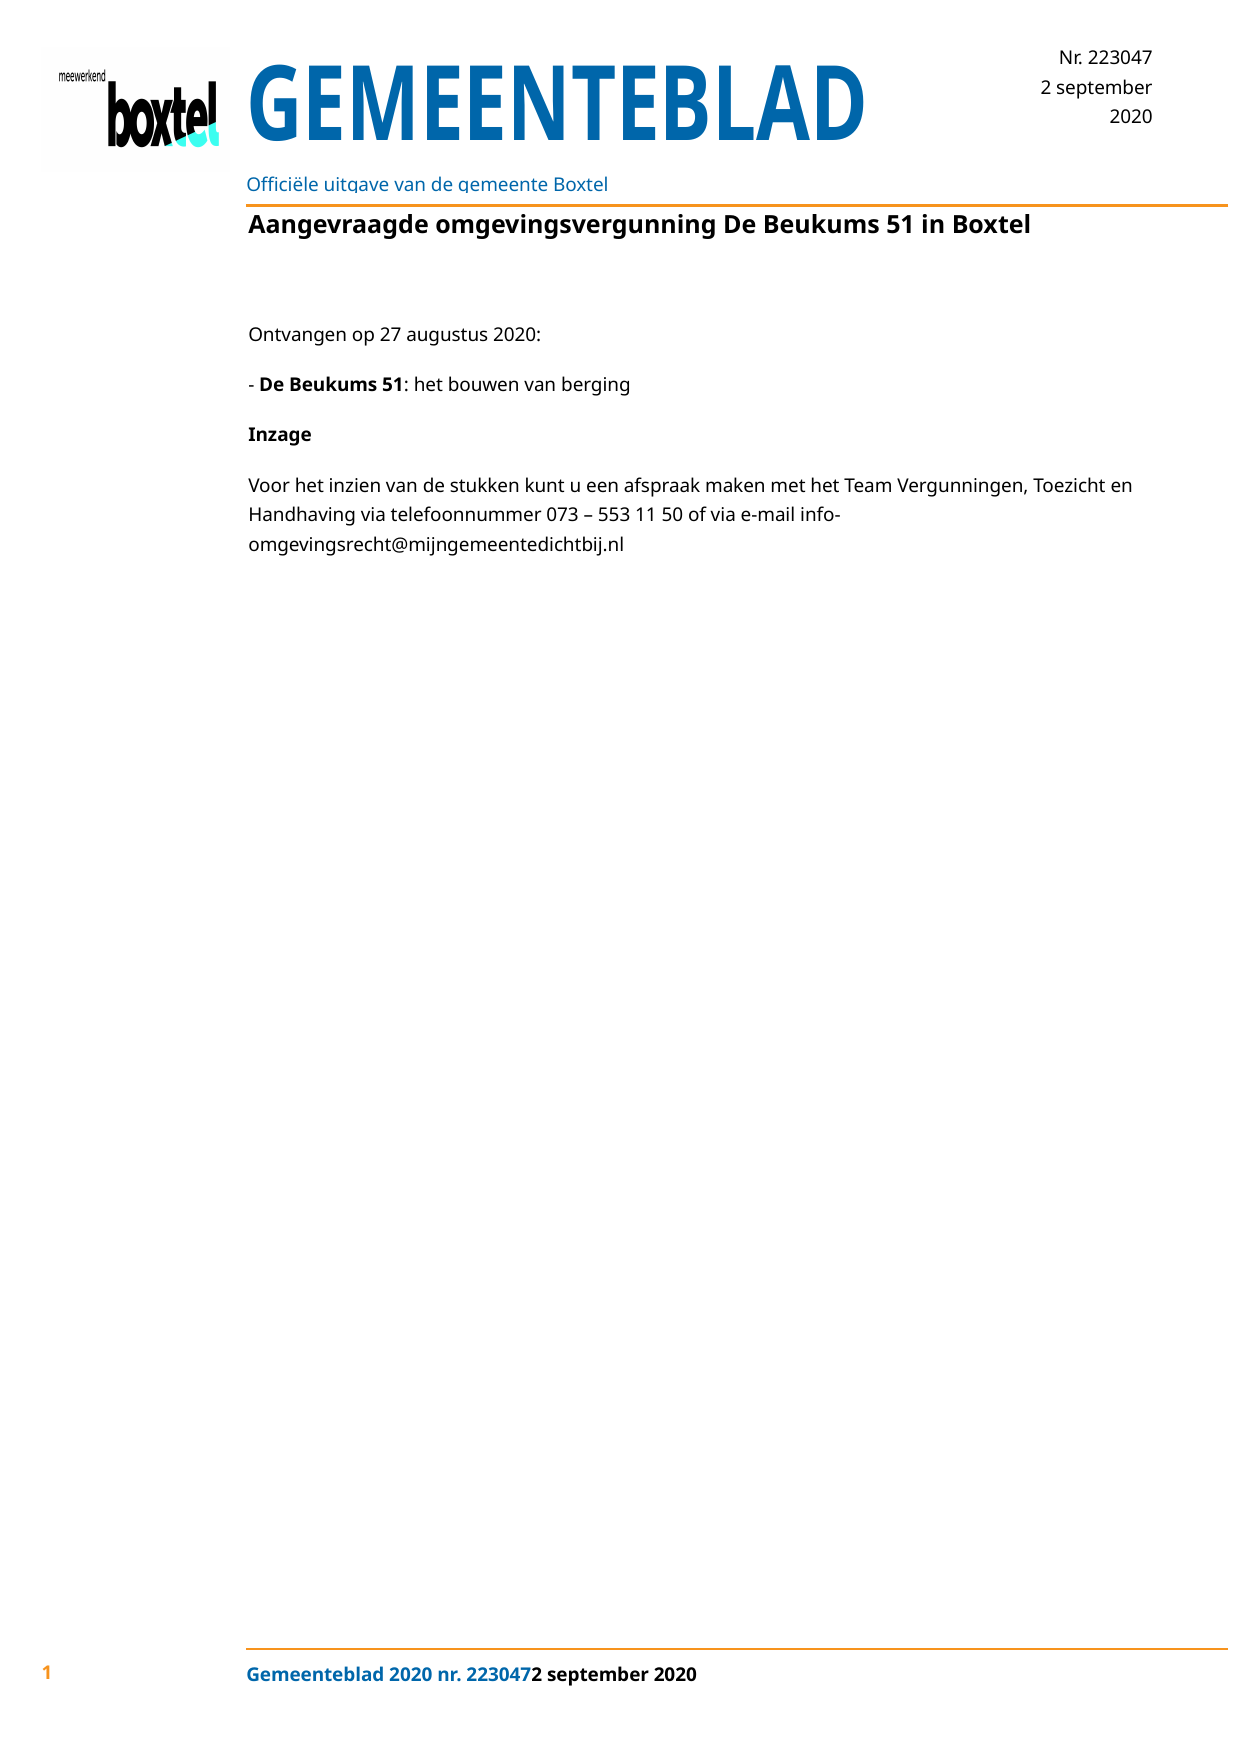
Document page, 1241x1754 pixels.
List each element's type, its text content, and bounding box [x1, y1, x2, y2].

text Ontvangen op 27 augustus 2020: [248, 321, 1152, 346]
text Inzage [248, 422, 1152, 447]
text Voor het inzien van de stukken kunt u een afspraak maken met het Team Vergunningen, Toezicht en Handhaving via telefoonnummer 073 – 553 11 50 of via e-mail info-omgevingsrecht@mijngemeentedichtbij.nl [248, 472, 1152, 557]
text - De Beukums 51: het bouwen van berging [248, 371, 1152, 397]
text Aangevraagde omgevingsvergunning De Beukums 51 in Boxtel [248, 207, 1152, 241]
picture [41, 47, 231, 172]
